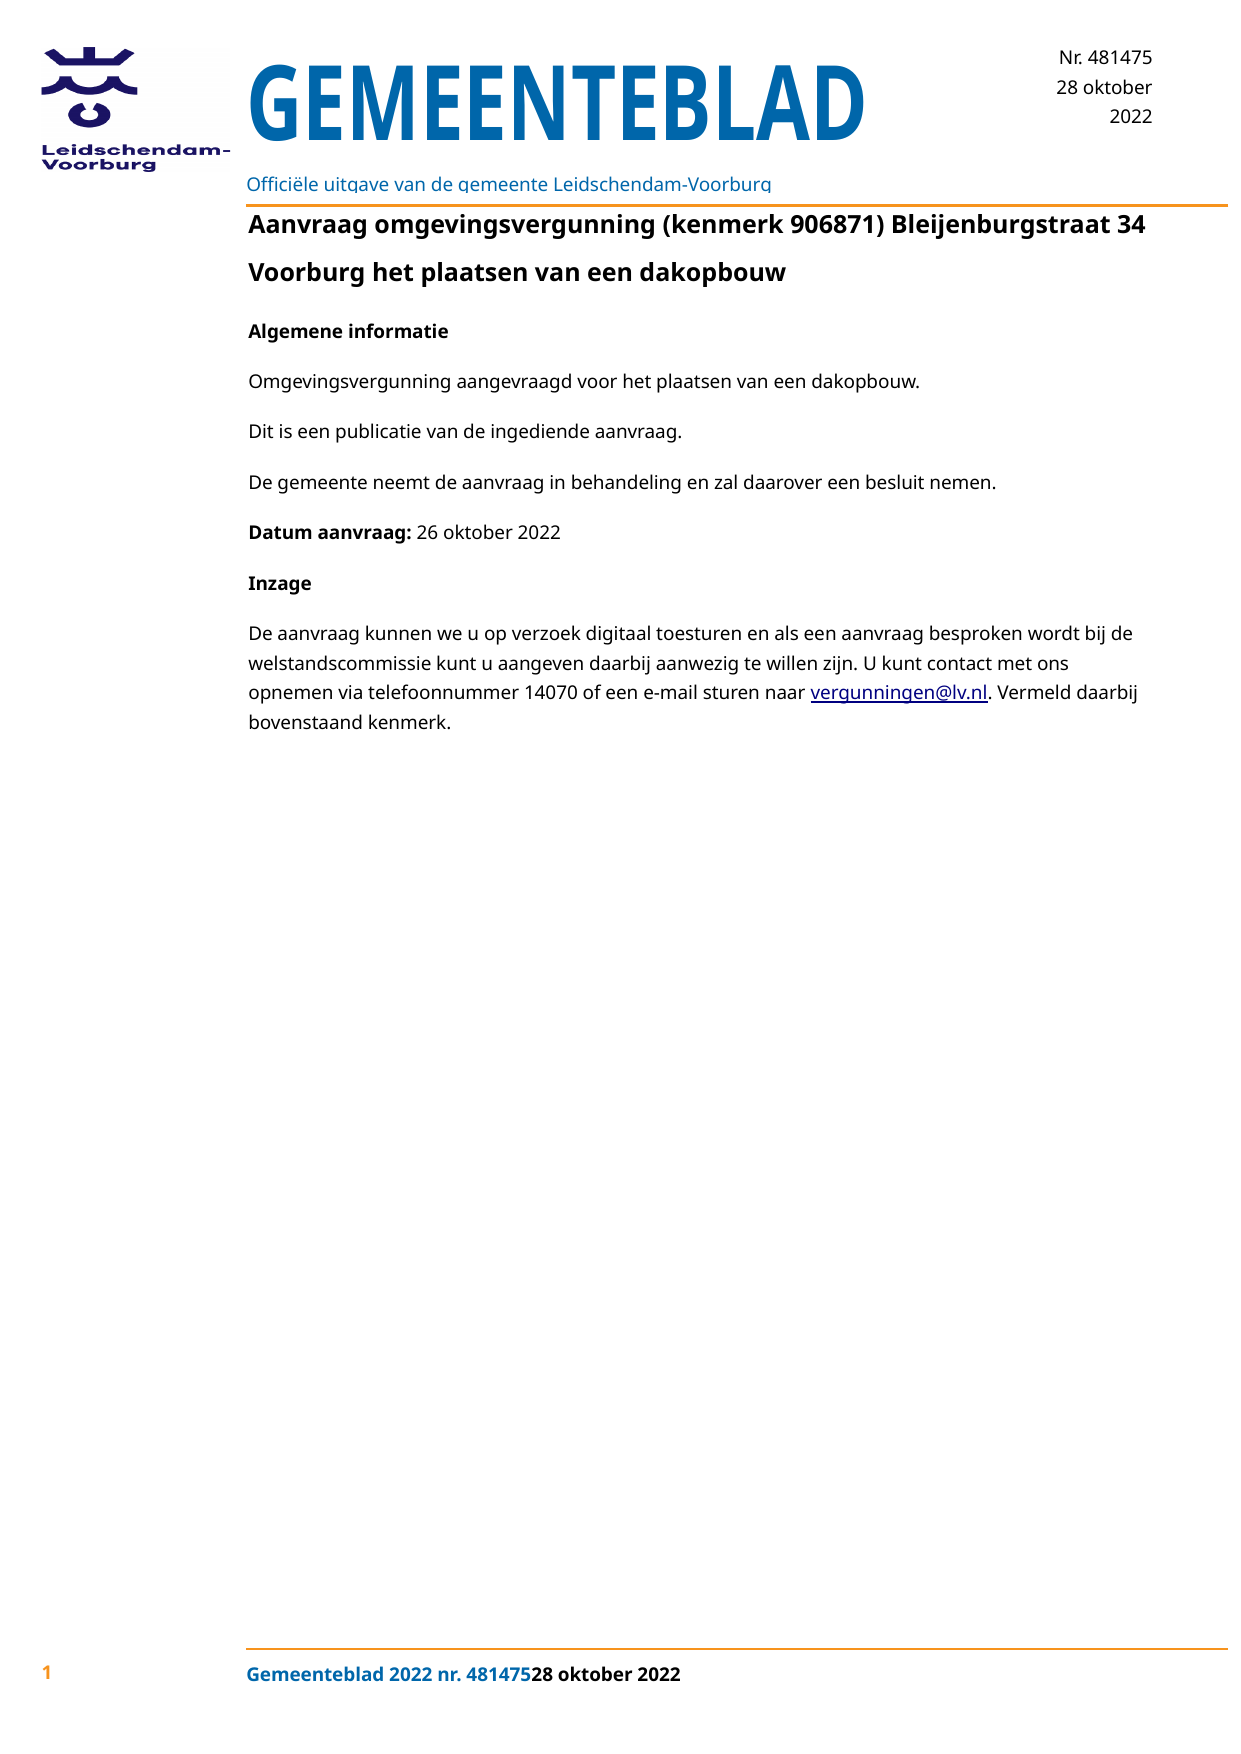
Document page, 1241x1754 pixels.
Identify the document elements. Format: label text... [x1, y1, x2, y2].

text Datum aanvraag: 26 oktober 2022 [248, 519, 1152, 545]
text Dit is een publicatie van de ingediende aanvraag. [248, 419, 1152, 444]
text Algemene informatie [248, 318, 1152, 344]
text De gemeente neemt de aanvraag in behandeling en zal daarover een besluit nemen. [248, 469, 1152, 495]
text De aanvraag kunnen we u op verzoek digitaal toesturen en als een aanvraag besproken wordt bij de welstandscommissie kunt u aangeven daarbij aanwezig te willen zijn. U kunt contact met ons opnemen via telefoonnummer 14070 of een e-mail sturen naar vergunningen@lv.nl. Vermeld daarbij bovenstaand kenmerk. [248, 620, 1152, 735]
text Inzage [248, 570, 1152, 596]
picture [41, 47, 231, 172]
text Aanvraag omgevingsvergunning (kenmerk 906871) Bleijenburgstraat 34 Voorburg het plaatsen van een dakopbouw [248, 207, 1152, 288]
text Omgevingsvergunning aangevraagd voor het plaatsen van een dakopbouw. [248, 368, 1152, 394]
